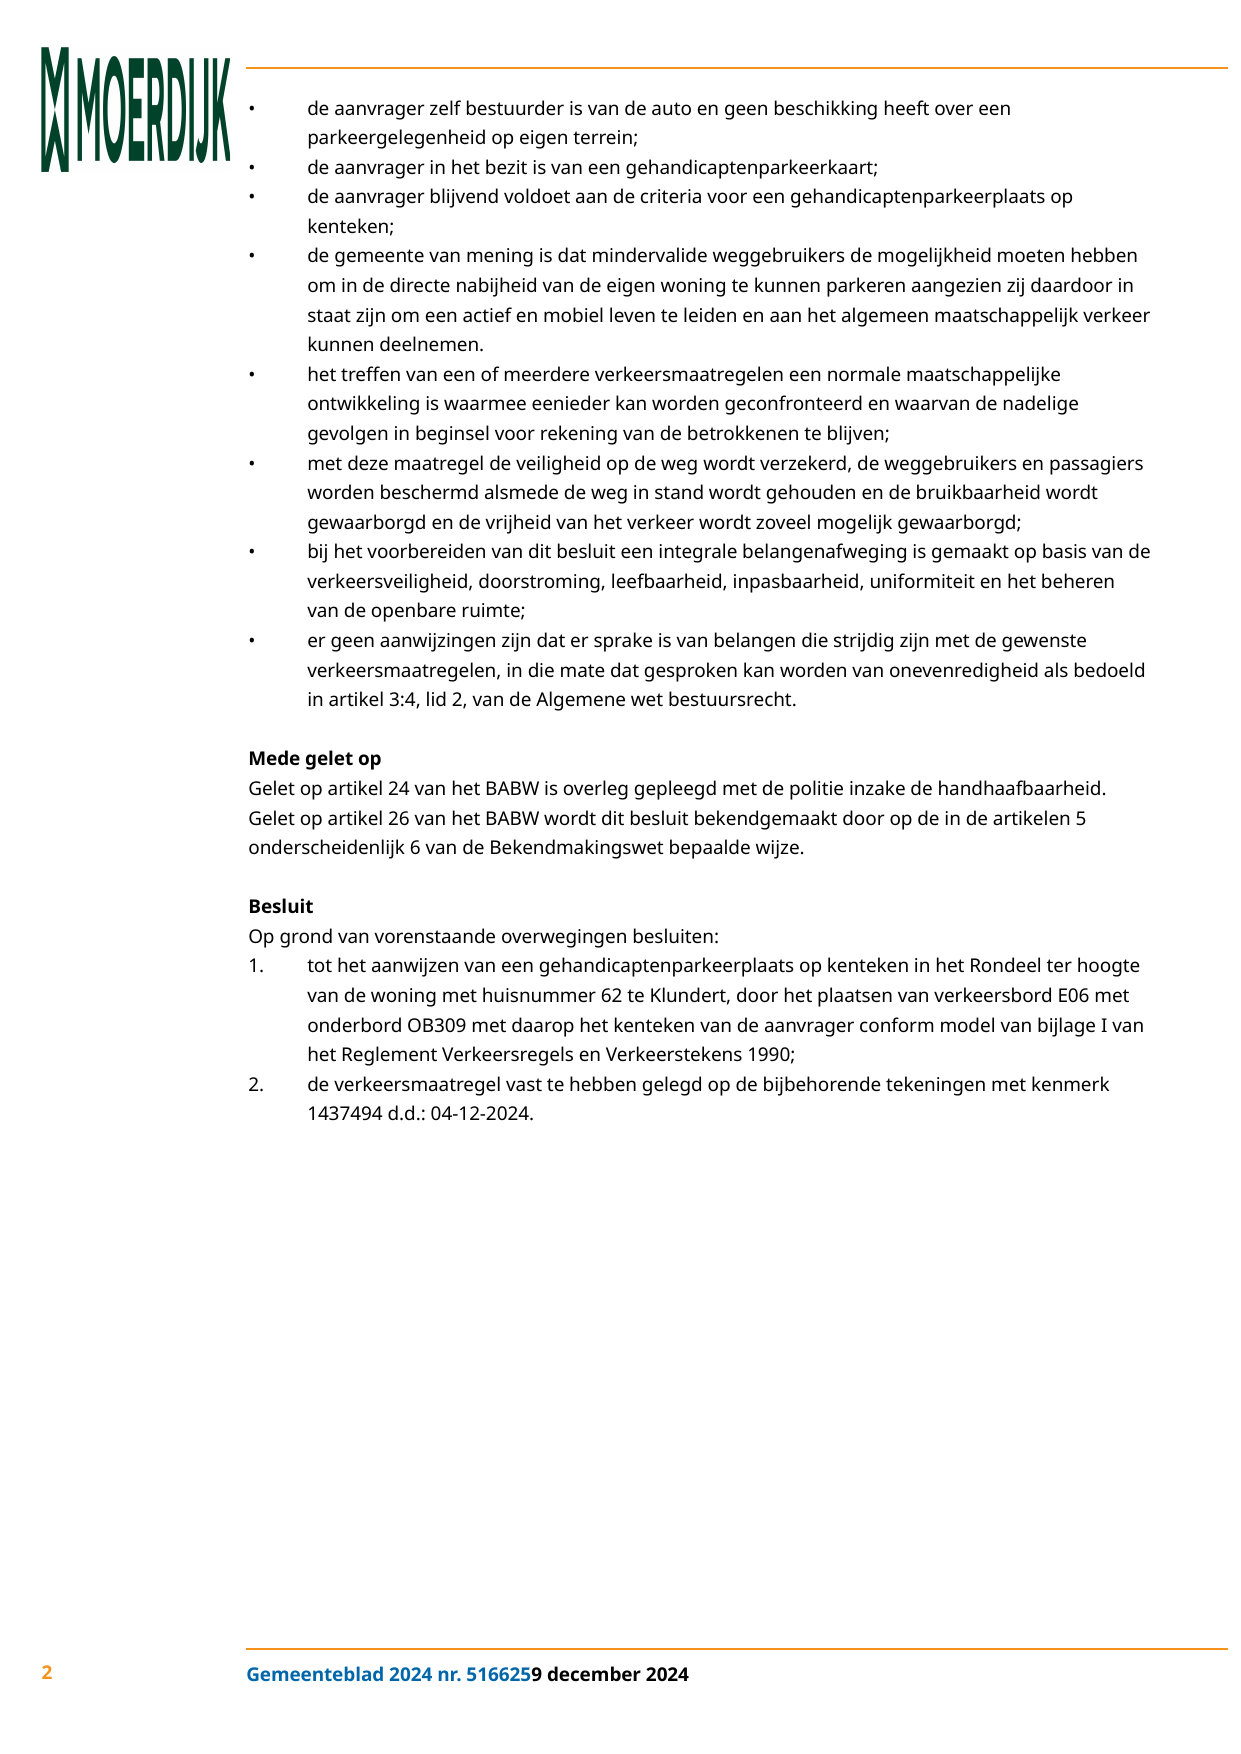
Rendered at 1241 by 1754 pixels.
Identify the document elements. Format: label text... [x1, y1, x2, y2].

list de aanvrager blijvend voldoet aan de criteria voor een gehandicaptenparkeerplaats op kenteken; [248, 183, 1152, 239]
list met deze maatregel de veiligheid op de weg wordt verzekerd, de weggebruikers en passagiers worden beschermd alsmede de weg in stand wordt gehouden en de bruikbaarheid wordt gewaarborgd en de vrijheid van het verkeer wordt zoveel mogelijk gewaarborgd; [248, 450, 1152, 535]
picture [41, 47, 231, 172]
text Op grond van vorenstaande overwegingen besluiten: [248, 923, 1152, 949]
list de aanvrager zelf bestuurder is van de auto en geen beschikking heeft over een parkeergelegenheid op eigen terrein; [248, 95, 1152, 150]
list de aanvrager in het bezit is van een gehandicaptenparkeerkaart; [248, 154, 1152, 180]
text Gelet op artikel 24 van het BABW is overleg gepleegd met de politie inzake de handhaafbaarheid. [248, 775, 1152, 801]
list het treffen van een of meerdere verkeersmaatregelen een normale maatschappelijke ontwikkeling is waarmee eenieder kan worden geconfronteerd en waarvan de nadelige gevolgen in beginsel voor rekening van de betrokkenen te blijven; [248, 361, 1152, 446]
list de verkeersmaatregel vast te hebben gelegd op de bijbehorende tekeningen met kenmerk 1437494 d.d.: 04-12-2024. [248, 1071, 1152, 1126]
list tot het aanwijzen van een gehandicaptenparkeerplaats op kenteken in het Rondeel ter hoogte van de woning met huisnummer 62 te Klundert, door het plaatsen van verkeersbord E06 met onderbord OB309 met daarop het kenteken van de aanvrager conform model van bijlage I van het Reglement Verkeersregels en Verkeerstekens 1990; [248, 953, 1152, 1067]
text Mede gelet op [248, 746, 1152, 771]
text Gelet op artikel 26 van het BABW wordt dit besluit bekendgemaakt door op de in de artikelen 5 onderscheidenlijk 6 van de Bekendmakingswet bepaalde wijze. [248, 805, 1152, 860]
text Besluit [248, 893, 1152, 919]
list er geen aanwijzingen zijn dat er sprake is van belangen die strijdig zijn met de gewenste verkeersmaatregelen, in die mate dat gesproken kan worden van onevenredigheid als bedoeld in artikel 3:4, lid 2, van de Algemene wet bestuursrecht. [248, 627, 1152, 712]
list bij het voorbereiden van dit besluit een integrale belangenafweging is gemaakt op basis van de verkeersveiligheid, doorstroming, leefbaarheid, inpasbaarheid, uniformiteit en het beheren van de openbare ruimte; [248, 538, 1152, 623]
list de gemeente van mening is dat mindervalide weggebruikers de mogelijkheid moeten hebben om in de directe nabijheid van de eigen woning te kunnen parkeren aangezien zij daardoor in staat zijn om een actief en mobiel leven te leiden en aan het algemeen maatschappelijk verkeer kunnen deelnemen. [248, 243, 1152, 357]
